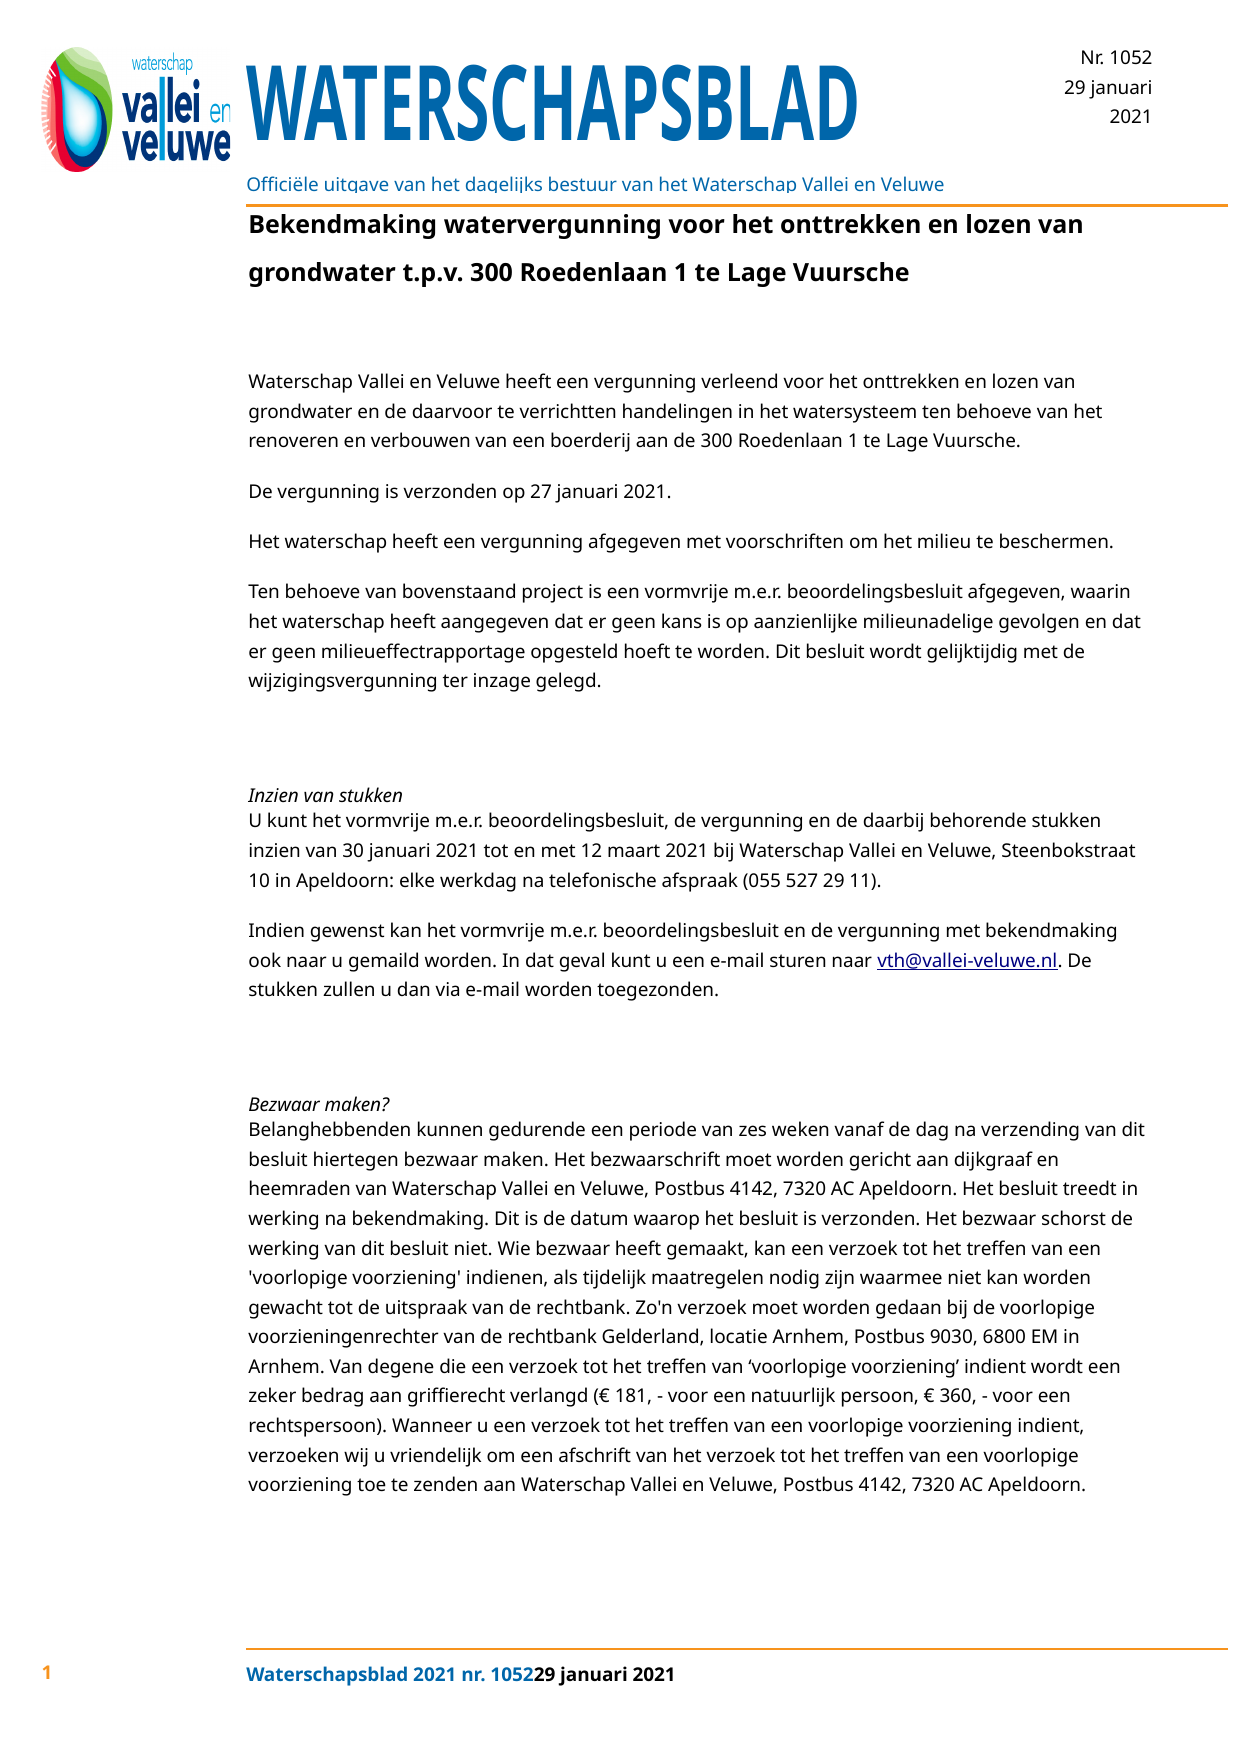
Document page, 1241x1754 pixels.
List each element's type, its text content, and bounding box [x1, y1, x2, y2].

text De vergunning is verzonden op 27 januari 2021. [248, 478, 1152, 504]
text Indien gewenst kan het vormvrije m.e.r. beoordelingsbesluit en de vergunning met bekendmaking ook naar u gemaild worden. In dat geval kunt u een e-mail sturen naar vth@vallei-veluwe.nl. De stukken zullen u dan via e-mail worden toegezonden. [248, 917, 1152, 1002]
text Het waterschap heeft een vergunning afgegeven met voorschriften om het milieu te beschermen. [248, 528, 1152, 554]
text Belanghebbenden kunnen gedurende een periode van zes weken vanaf de dag na verzending van dit besluit hiertegen bezwaar maken. Het bezwaarschrift moet worden gericht aan dijkgraaf en heemraden van Waterschap Vallei en Veluwe, Postbus 4142, 7320 AC Apeldoorn. Het besluit treedt in werking na bekendmaking. Dit is de datum waarop het besluit is verzonden. Het bezwaar schorst de werking van dit besluit niet. Wie bezwaar heeft gemaakt, kan een verzoek tot het treffen van een 'voorlopige voorziening' indienen, als tijdelijk maatregelen nodig zijn waarmee niet kan worden gewacht tot de uitspraak van de rechtbank. Zo'n verzoek moet worden gedaan bij de voorlopige voorzieningenrechter van de rechtbank Gelderland, locatie Arnhem, Postbus 9030, 6800 EM in Arnhem. Van degene die een verzoek tot het treffen van ‘voorlopige voorziening’ indient wordt een zeker bedrag aan griffierecht verlangd (€ 181, - voor een natuurlijk persoon, € 360, - voor een rechtspersoon). Wanneer u een verzoek tot het treffen van een voorlopige voorziening indient, verzoeken wij u vriendelijk om een afschrift van het verzoek tot het treffen van een voorlopige voorziening toe te zenden aan Waterschap Vallei en Veluwe, Postbus 4142, 7320 AC Apeldoorn. [248, 1116, 1152, 1497]
text Bezwaar maken? [248, 1091, 1152, 1116]
text Ten behoeve van bovenstaand project is een vormvrije m.e.r. beoordelingsbesluit afgegeven, waarin het waterschap heeft aangegeven dat er geen kans is op aanzienlijke milieunadelige gevolgen en dat er geen milieueffectrapportage opgesteld hoeft te worden. Dit besluit wordt gelijktijdig met de wijzigingsvergunning ter inzage gelegd. [248, 579, 1152, 693]
text Bekendmaking watervergunning voor het onttrekken en lozen van grondwater t.p.v. 300 Roedenlaan 1 te Lage Vuursche [248, 207, 1152, 288]
text U kunt het vormvrije m.e.r. beoordelingsbesluit, de vergunning en de daarbij behorende stukken inzien van 30 januari 2021 tot en met 12 maart 2021 bij Waterschap Vallei en Veluwe, Steenbokstraat 10 in Apeldoorn: elke werkdag na telefonische afspraak (055 527 29 11). [248, 808, 1152, 892]
text Inzien van stukken [248, 782, 1152, 808]
text Waterschap Vallei en Veluwe heeft een vergunning verleend voor het onttrekken en lozen van grondwater en de daarvoor te verrichtten handelingen in het watersysteem ten behoeve van het renoveren en verbouwen van een boerderij aan de 300 Roedenlaan 1 te Lage Vuursche. [248, 368, 1152, 453]
picture [41, 47, 231, 172]
